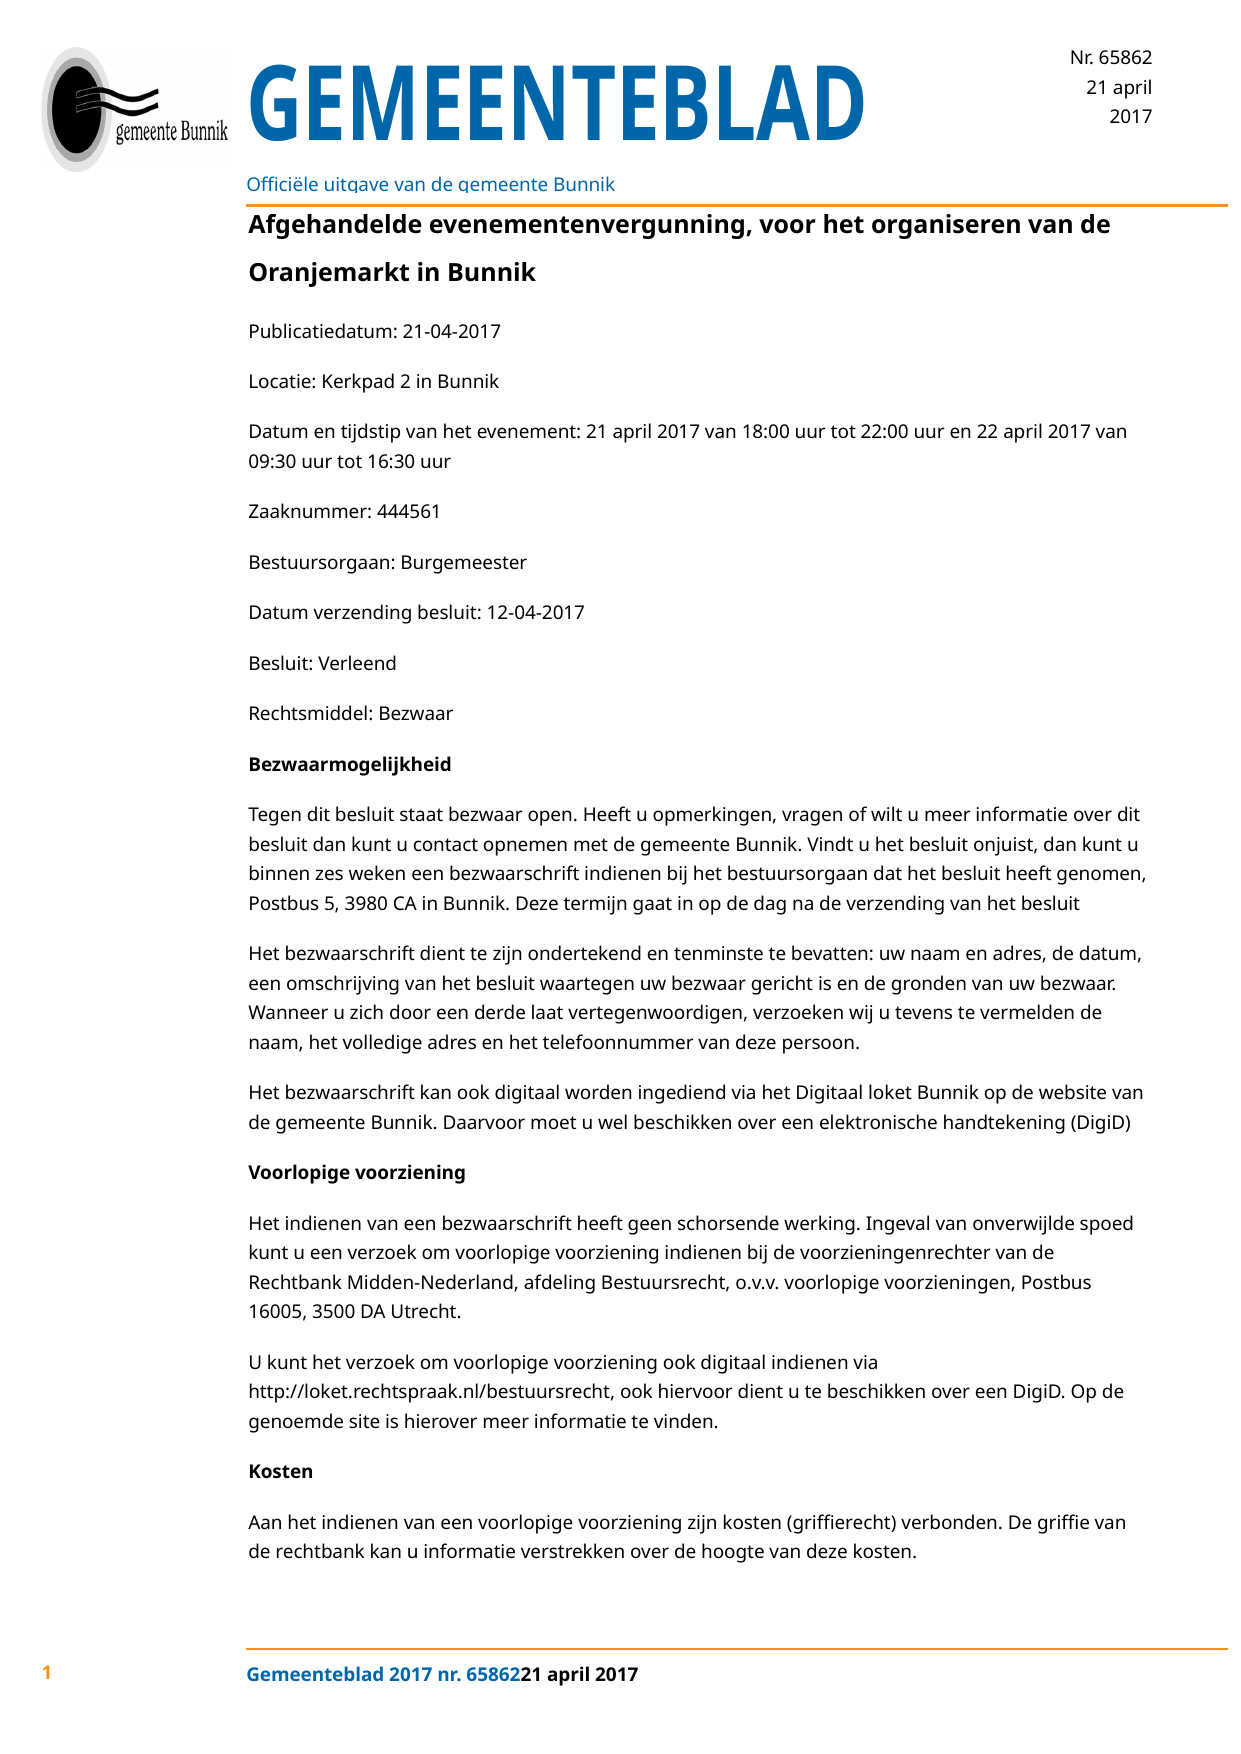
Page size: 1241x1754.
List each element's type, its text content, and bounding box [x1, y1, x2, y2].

text Tegen dit besluit staat bezwaar open. Heeft u opmerkingen, vragen of wilt u meer informatie over dit besluit dan kunt u contact opnemen met de gemeente Bunnik. Vindt u het besluit onjuist, dan kunt u binnen zes weken een bezwaarschrift indienen bij het bestuursorgaan dat het besluit heeft genomen, Postbus 5, 3980 CA in Bunnik. Deze termijn gaat in op de dag na de verzending van het besluit [248, 801, 1152, 916]
text Kosten [248, 1459, 1152, 1484]
text Besluit: Verleend [248, 650, 1152, 676]
text Datum en tijdstip van het evenement: 21 april 2017 van 18:00 uur tot 22:00 uur en 22 april 2017 van 09:30 uur tot 16:30 uur [248, 419, 1152, 474]
text Het bezwaarschrift dient te zijn ondertekend en tenminste te bevatten: uw naam en adres, de datum, een omschrijving van het besluit waartegen uw bezwaar gericht is en de gronden van uw bezwaar. Wanneer u zich door een derde laat vertegenwoordigen, verzoeken wij u tevens te vermelden de naam, het volledige adres en het telefoonnummer van deze persoon. [248, 940, 1152, 1055]
text Afgehandelde evenementenvergunning, voor het organiseren van de Oranjemarkt in Bunnik [248, 207, 1152, 288]
text Datum verzending besluit: 12-04-2017 [248, 599, 1152, 625]
text Voorlopige voorziening [248, 1159, 1152, 1185]
text U kunt het verzoek om voorlopige voorziening ook digitaal indienen via http://loket.rechtspraak.nl/bestuursrecht, ook hiervoor dient u te beschikken over een DigiD. Op de genoemde site is hierover meer informatie te vinden. [248, 1349, 1152, 1434]
text Publicatiedatum: 21-04-2017 [248, 318, 1152, 344]
text Aan het indienen van een voorlopige voorziening zijn kosten (griffierecht) verbonden. De griffie van de rechtbank kan u informatie verstrekken over de hoogte van deze kosten. [248, 1509, 1152, 1564]
text Zaaknummer: 444561 [248, 499, 1152, 524]
text Bestuursorgaan: Burgemeester [248, 549, 1152, 575]
text Bezwaarmogelijkheid [248, 751, 1152, 777]
picture [41, 47, 231, 172]
text Het indienen van een bezwaarschrift heeft geen schorsende werking. Ingeval van onverwijlde spoed kunt u een verzoek om voorlopige voorziening indienen bij de voorzieningenrechter van de Rechtbank Midden-Nederland, afdeling Bestuursrecht, o.v.v. voorlopige voorzieningen, Postbus 16005, 3500 DA Utrecht. [248, 1210, 1152, 1324]
text Het bezwaarschrift kan ook digitaal worden ingediend via het Digitaal loket Bunnik op de website van de gemeente Bunnik. Daarvoor moet u wel beschikken over een elektronische handtekening (DigiD) [248, 1079, 1152, 1135]
text Rechtsmiddel: Bezwaar [248, 700, 1152, 726]
text Locatie: Kerkpad 2 in Bunnik [248, 368, 1152, 394]
